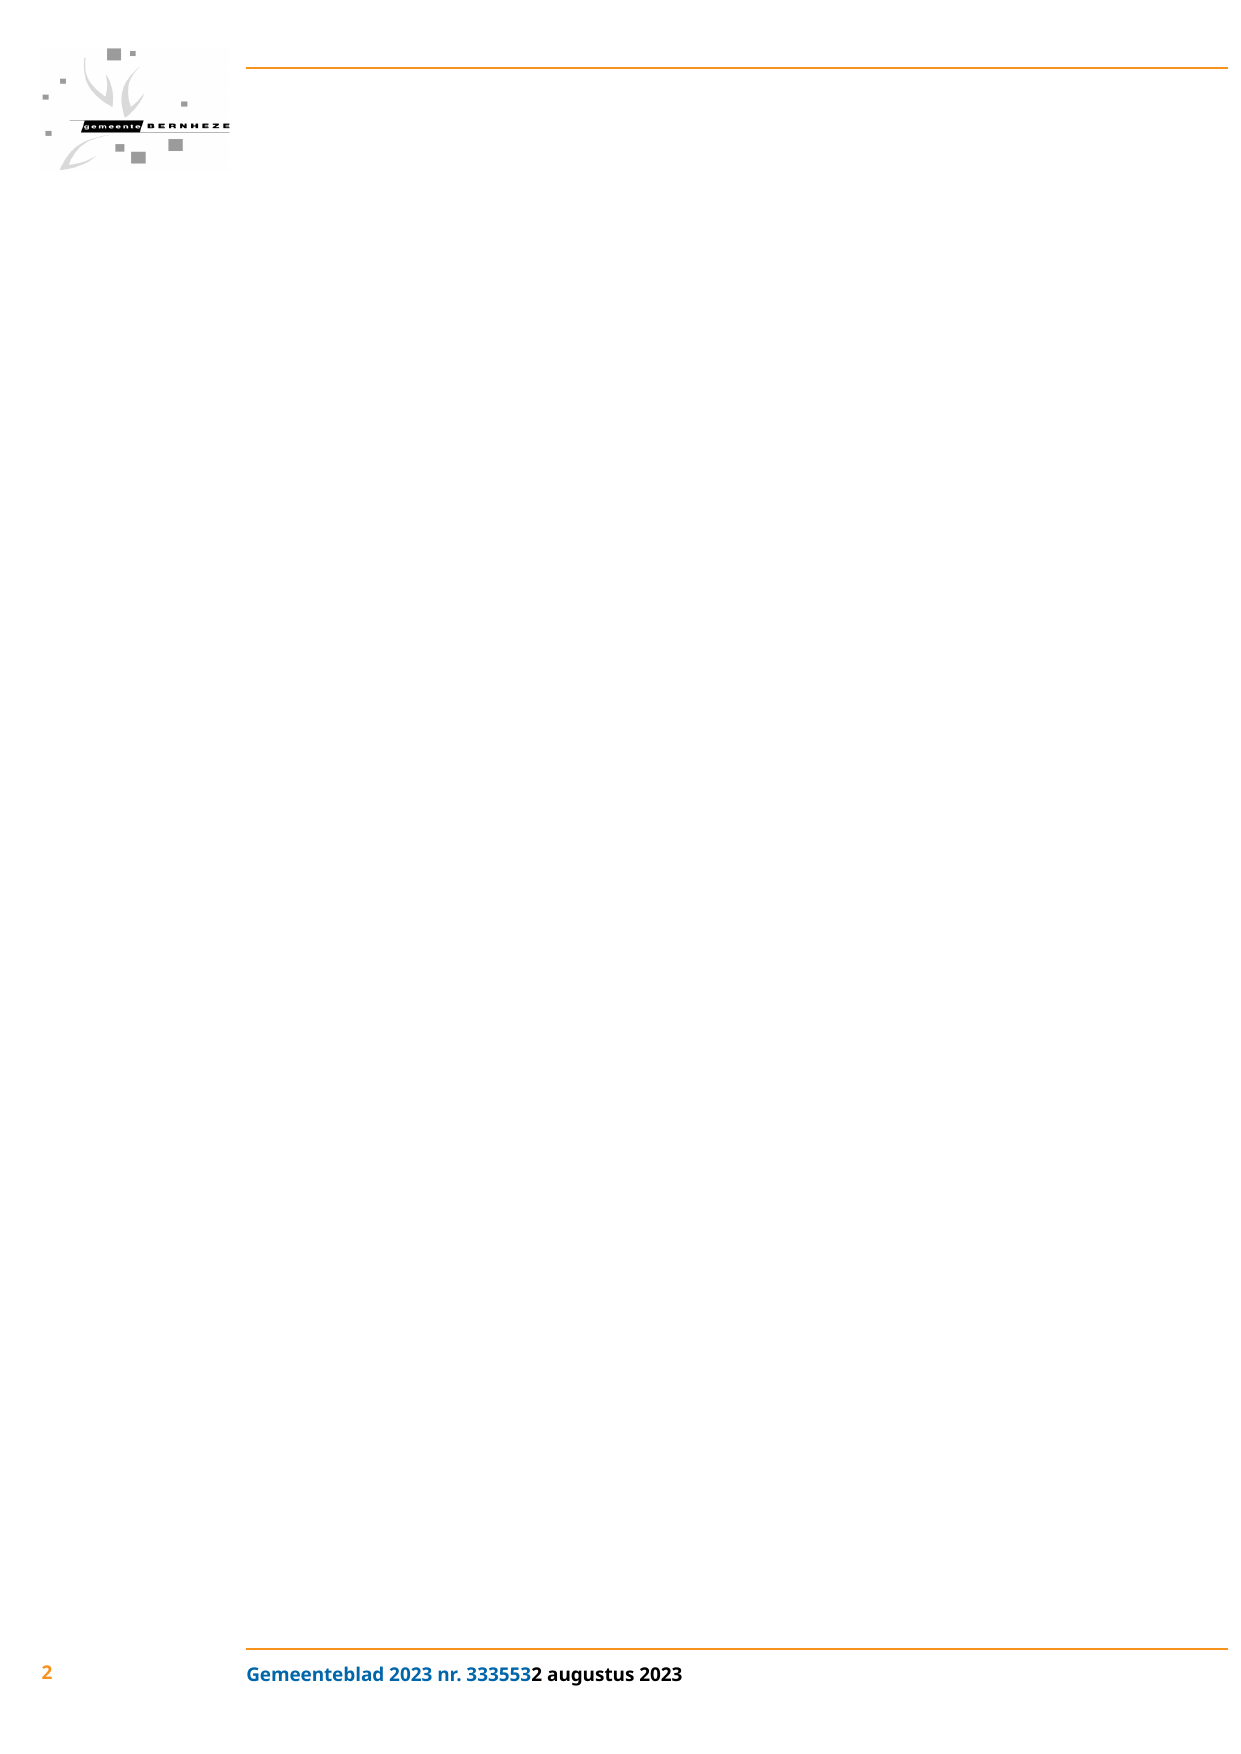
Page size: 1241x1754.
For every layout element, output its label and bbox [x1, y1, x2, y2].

picture [41, 47, 231, 172]
